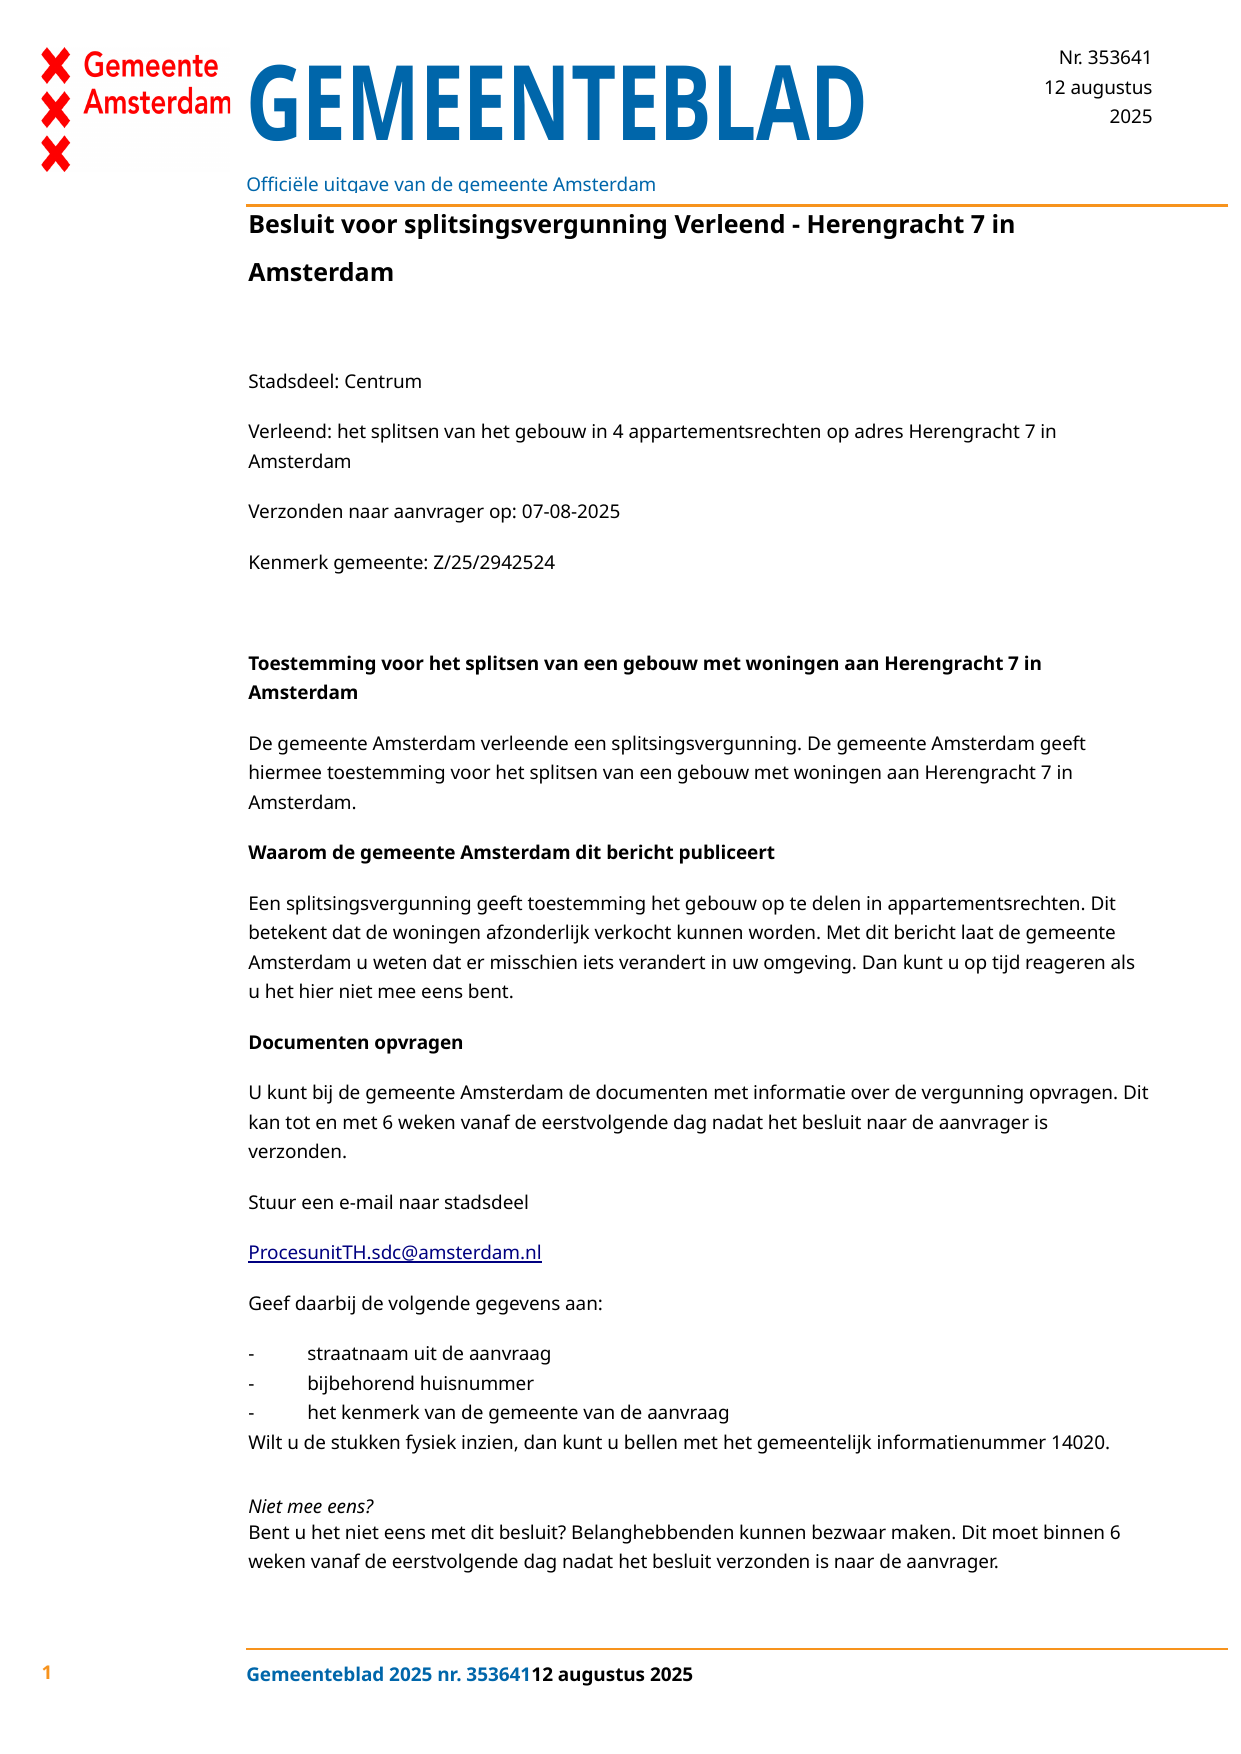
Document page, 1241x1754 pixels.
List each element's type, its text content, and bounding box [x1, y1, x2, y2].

text Bent u het niet eens met dit besluit? Belanghebbenden kunnen bezwaar maken. Dit moet binnen 6 weken vanaf de eerstvolgende dag nadat het besluit verzonden is naar de aanvrager. [248, 1519, 1152, 1574]
text Geef daarbij de volgende gegevens aan: [248, 1290, 1152, 1316]
text Stadsdeel: Centrum [248, 368, 1152, 394]
text Verleend: het splitsen van het gebouw in 4 appartementsrechten op adres Herengracht 7 in Amsterdam [248, 419, 1152, 474]
text Toestemming voor het splitsen van een gebouw met woningen aan Herengracht 7 in Amsterdam [248, 650, 1152, 705]
text De gemeente Amsterdam verleende een splitsingsvergunning. De gemeente Amsterdam geeft hiermee toestemming voor het splitsen van een gebouw met woningen aan Herengracht 7 in Amsterdam. [248, 730, 1152, 815]
text Kenmerk gemeente: Z/25/2942524 [248, 549, 1152, 575]
picture [41, 47, 231, 172]
text Documenten opvragen [248, 1029, 1152, 1055]
text Niet mee eens? [248, 1493, 1152, 1519]
text U kunt bij de gemeente Amsterdam de documenten met informatie over de vergunning opvragen. Dit kan tot en met 6 weken vanaf de eerstvolgende dag nadat het besluit naar de aanvrager is verzonden. [248, 1079, 1152, 1164]
list straatnaam uit de aanvraag [248, 1340, 1152, 1366]
text Stuur een e-mail naar stadsdeel [248, 1189, 1152, 1215]
text Een splitsingsvergunning geeft toestemming het gebouw op te delen in appartementsrechten. Dit betekent dat de woningen afzonderlijk verkocht kunnen worden. Met dit bericht laat de gemeente Amsterdam u weten dat er misschien iets verandert in uw omgeving. Dan kunt u op tijd reageren als u het hier niet mee eens bent. [248, 890, 1152, 1004]
list bijbehorend huisnummer [248, 1370, 1152, 1396]
text Besluit voor splitsingsvergunning Verleend - Herengracht 7 in Amsterdam [248, 207, 1152, 288]
text ProcesunitTH.sdc@amsterdam.nl [248, 1239, 1152, 1265]
text Waarom de gemeente Amsterdam dit bericht publiceert [248, 839, 1152, 865]
text Verzonden naar aanvrager op: 07-08-2025 [248, 499, 1152, 524]
text Wilt u de stukken fysiek inzien, dan kunt u bellen met het gemeentelijk informatienummer 14020. [248, 1429, 1152, 1455]
list het kenmerk van de gemeente van de aanvraag [248, 1399, 1152, 1425]
